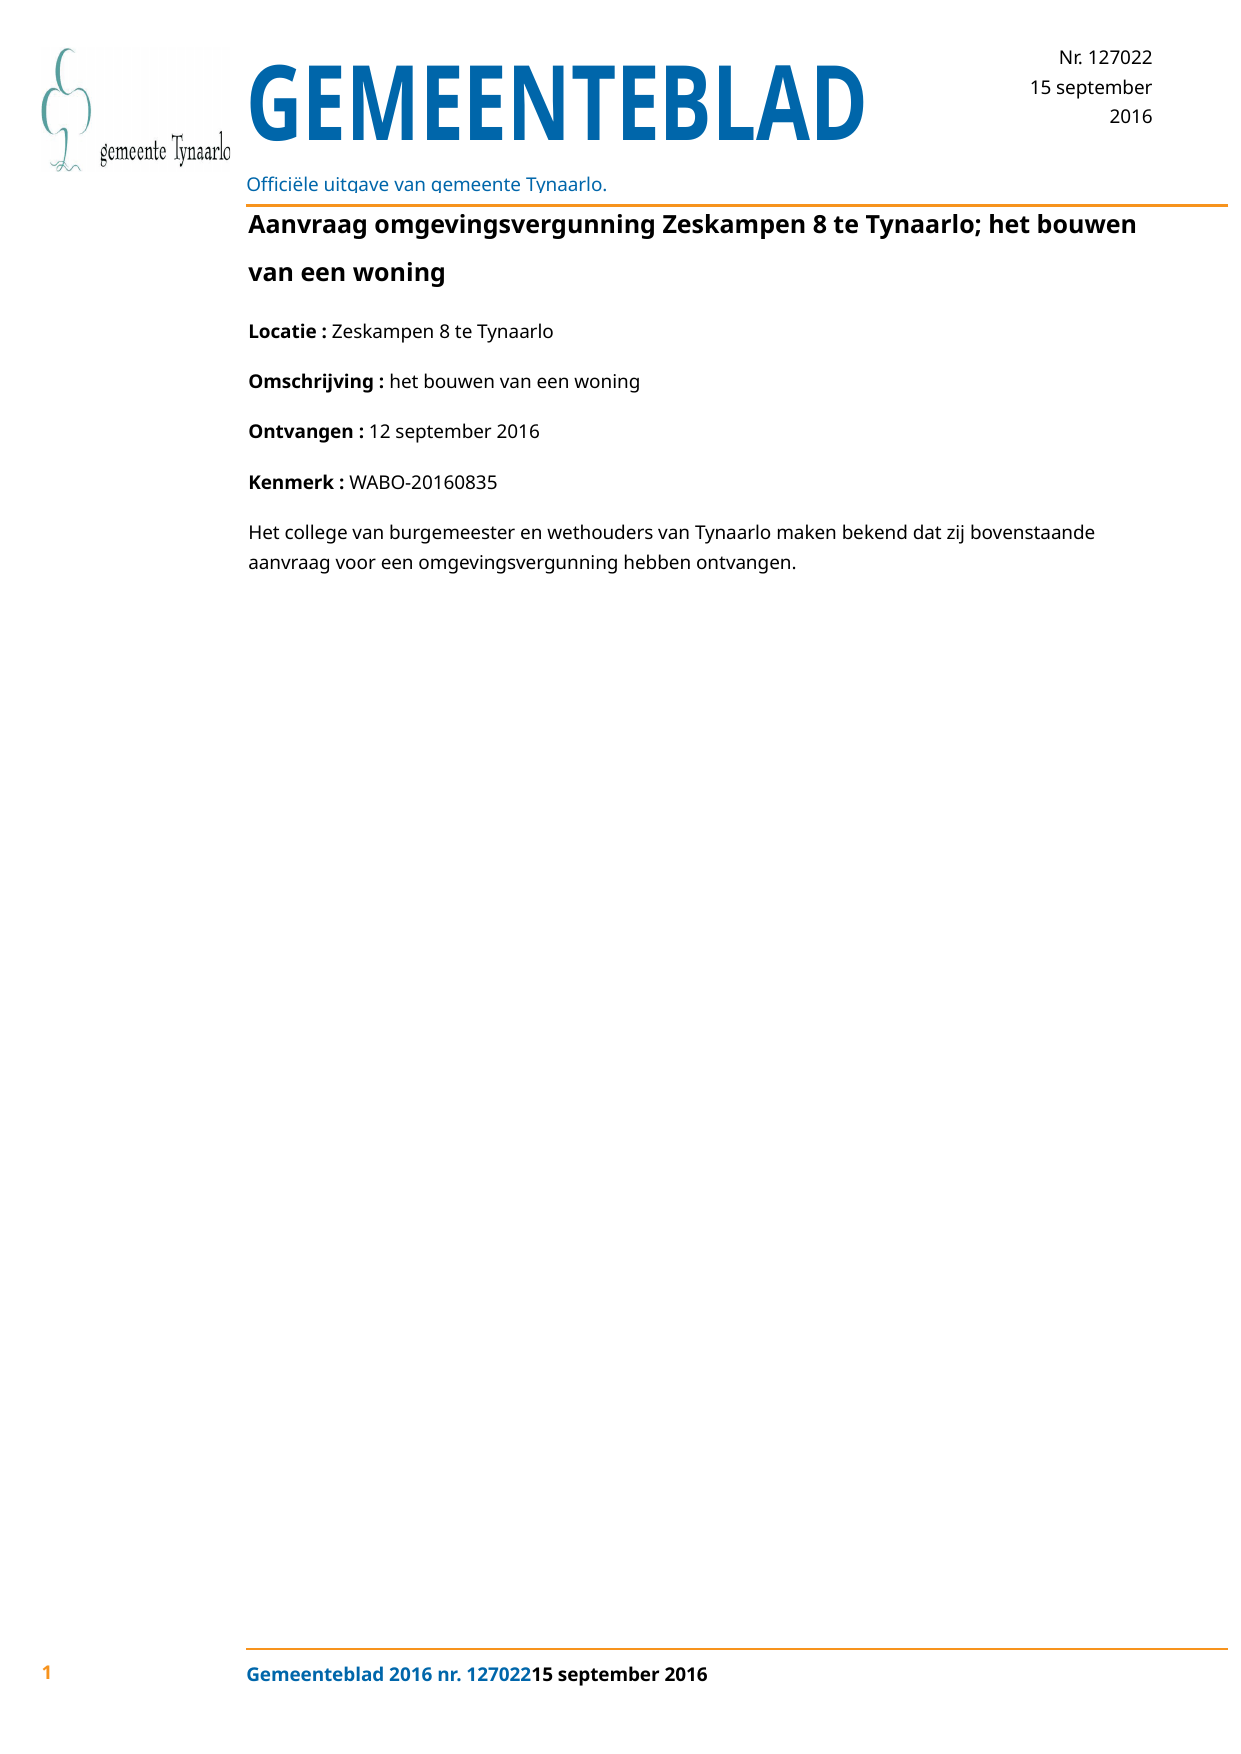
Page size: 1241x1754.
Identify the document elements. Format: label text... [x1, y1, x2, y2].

text Omschrijving : het bouwen van een woning [248, 368, 1152, 394]
text Locatie : Zeskampen 8 te Tynaarlo [248, 318, 1152, 344]
text Aanvraag omgevingsvergunning Zeskampen 8 te Tynaarlo; het bouwen van een woning [248, 207, 1152, 288]
text Het college van burgemeester en wethouders van Tynaarlo maken bekend dat zij bovenstaande aanvraag voor een omgevingsvergunning hebben ontvangen. [248, 519, 1152, 575]
text Ontvangen : 12 september 2016 [248, 419, 1152, 444]
text Kenmerk : WABO-20160835 [248, 469, 1152, 495]
picture [41, 47, 231, 172]
